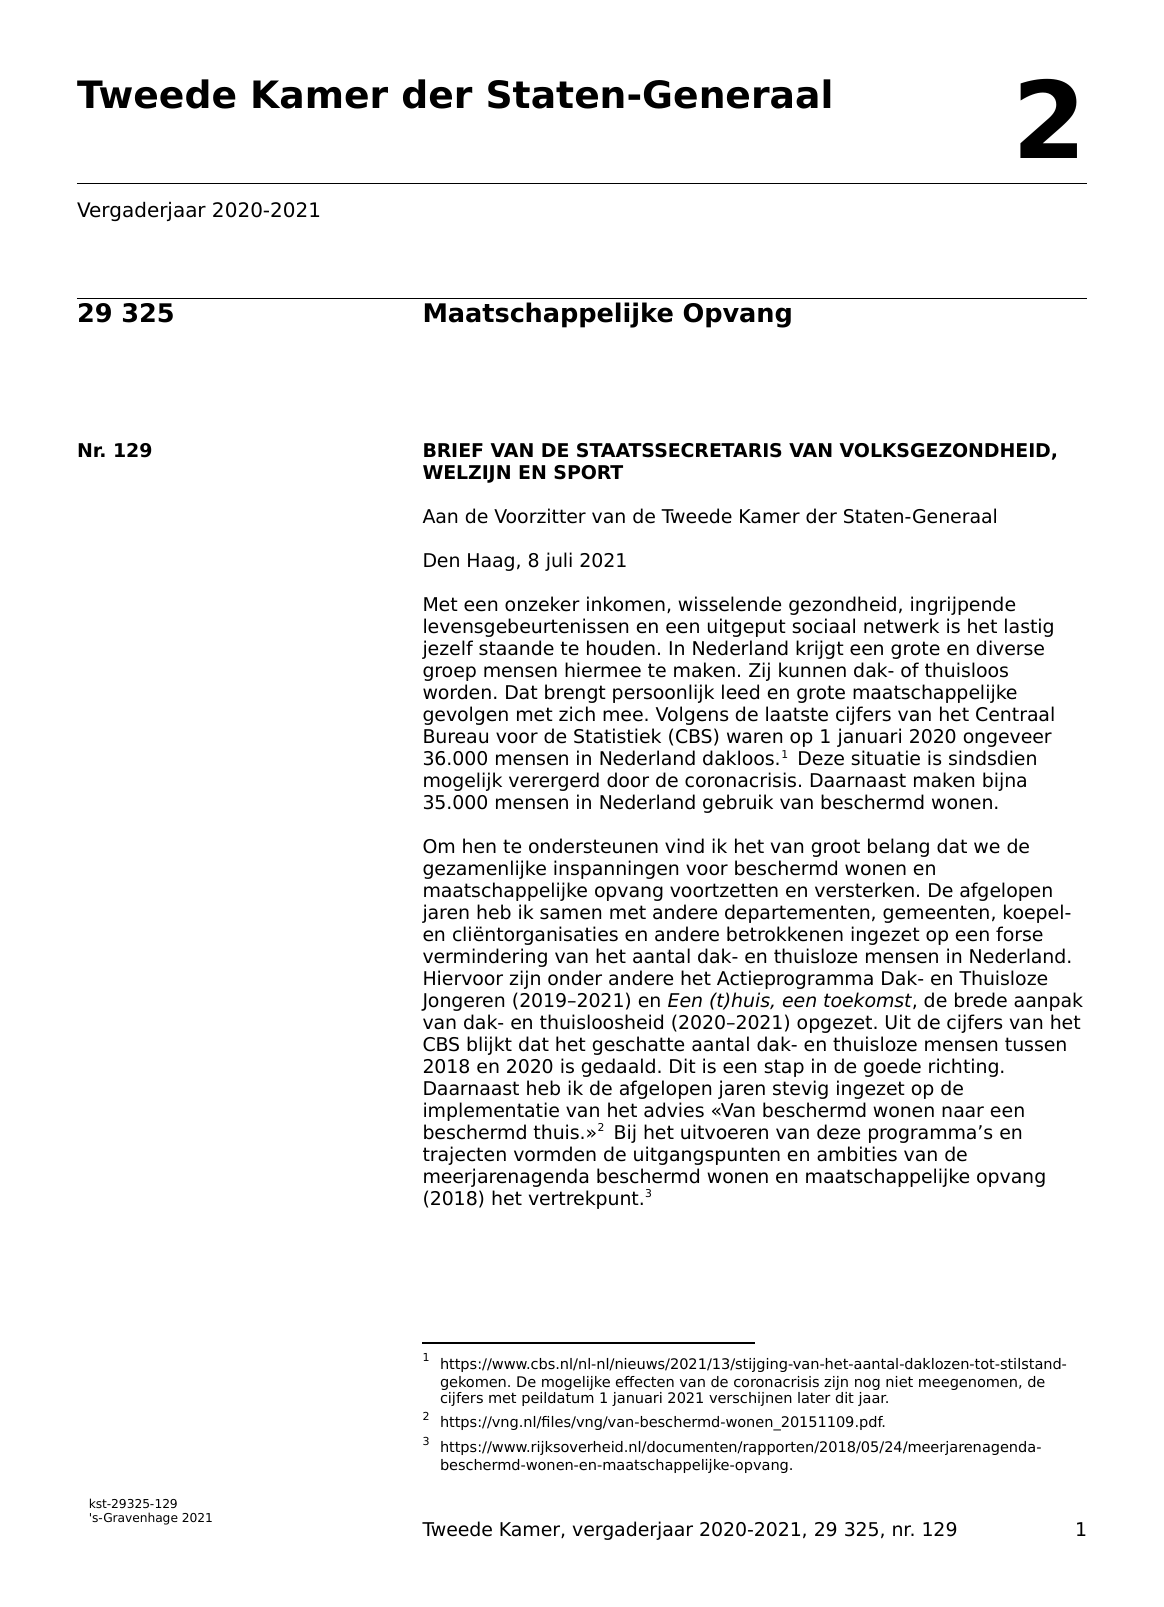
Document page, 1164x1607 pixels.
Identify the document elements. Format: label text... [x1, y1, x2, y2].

text Om hen te ondersteunen vind ik het van groot belang dat we de gezamenlijke inspanningen voor beschermd wonen en maatschappelijke opvang voortzetten en versterken. De afgelopen jaren heb ik samen met andere departementen, gemeenten, koepel- en cliëntorganisaties en andere betrokkenen ingezet op een forse vermindering van het aantal dak- en thuisloze mensen in Nederland. Hiervoor zijn onder andere het Actieprogramma Dak- en Thuisloze Jongeren (2019–2021) en Een (t)huis, een toekomst, de brede aanpak van dak- en thuisloosheid (2020–2021) opgezet. Uit de cijfers van het CBS blijkt dat het geschatte aantal dak- en thuisloze mensen tussen 2018 en 2020 is gedaald. Dit is een stap in de goede richting. Daarnaast heb ik de afgelopen jaren stevig ingezet op de implementatie van het advies «Van beschermd wonen naar een beschermd thuis.» Bij het uitvoeren van deze programma’s en trajecten vormden de uitgangspunten en ambities van de meerjarenagenda beschermd wonen en maatschappelijke opvang (2018) het vertrekpunt. [422, 836, 1087, 1210]
text Aan de Voorzitter van de Tweede Kamer der Staten-Generaal [422, 506, 1087, 528]
table_cell Vergaderjaar 2020-2021 [77, 184, 1087, 298]
text https://www.rijksoverheid.nl/documenten/rapporten/2018/05/24/meerjarenagenda-beschermd-wonen-en-maatschappelijke-opvang. [422, 1435, 1087, 1474]
table_header 2 [886, 59, 1087, 183]
text https://www.cbs.nl/nl-nl/nieuws/2021/13/stijging-van-het-aantal-daklozen-tot-stilstand-gekomen. De mogelijke effecten van de coronacrisis zijn nog niet meegenomen, de cijfers met peildatum 1 januari 2021 verschijnen later dit jaar. [422, 1352, 1087, 1407]
text https://vng.nl/files/vng/van-beschermd-wonen_20151109.pdf. [422, 1410, 1087, 1432]
text kst-29325-129 [88, 1497, 323, 1511]
text Met een onzeker inkomen, wisselende gezondheid, ingrijpende levensgebeurtenissen en een uitgeput sociaal netwerk is het lastig jezelf staande te houden. In Nederland krijgt een grote en diverse groep mensen hiermee te maken. Zij kunnen dak- of thuisloos worden. Dat brengt persoonlijk leed en grote maatschappelijke gevolgen met zich mee. Volgens de laatste cijfers van het Centraal Bureau voor de Statistiek (CBS) waren op 1 januari 2020 ongeveer 36.000 mensen in Nederland dakloos. Deze situatie is sindsdien mogelijk verergerd door de coronacrisis. Daarnaast maken bijna 35.000 mensen in Nederland gebruik van beschermd wonen. [422, 594, 1087, 814]
subtitle Nr. 129 BRIEF VAN DE STAATSSECRETARIS VAN VOLKSGEZONDHEID, WELZIJN EN SPORT [77, 440, 1087, 484]
text Den Haag, 8 juli 2021 [422, 550, 1087, 572]
table_header Tweede Kamer der Staten-Generaal [77, 59, 886, 183]
subtitle 29 325 Maatschappelijke Opvang [77, 299, 1087, 329]
text 's-Gravenhage 2021 [88, 1511, 323, 1525]
